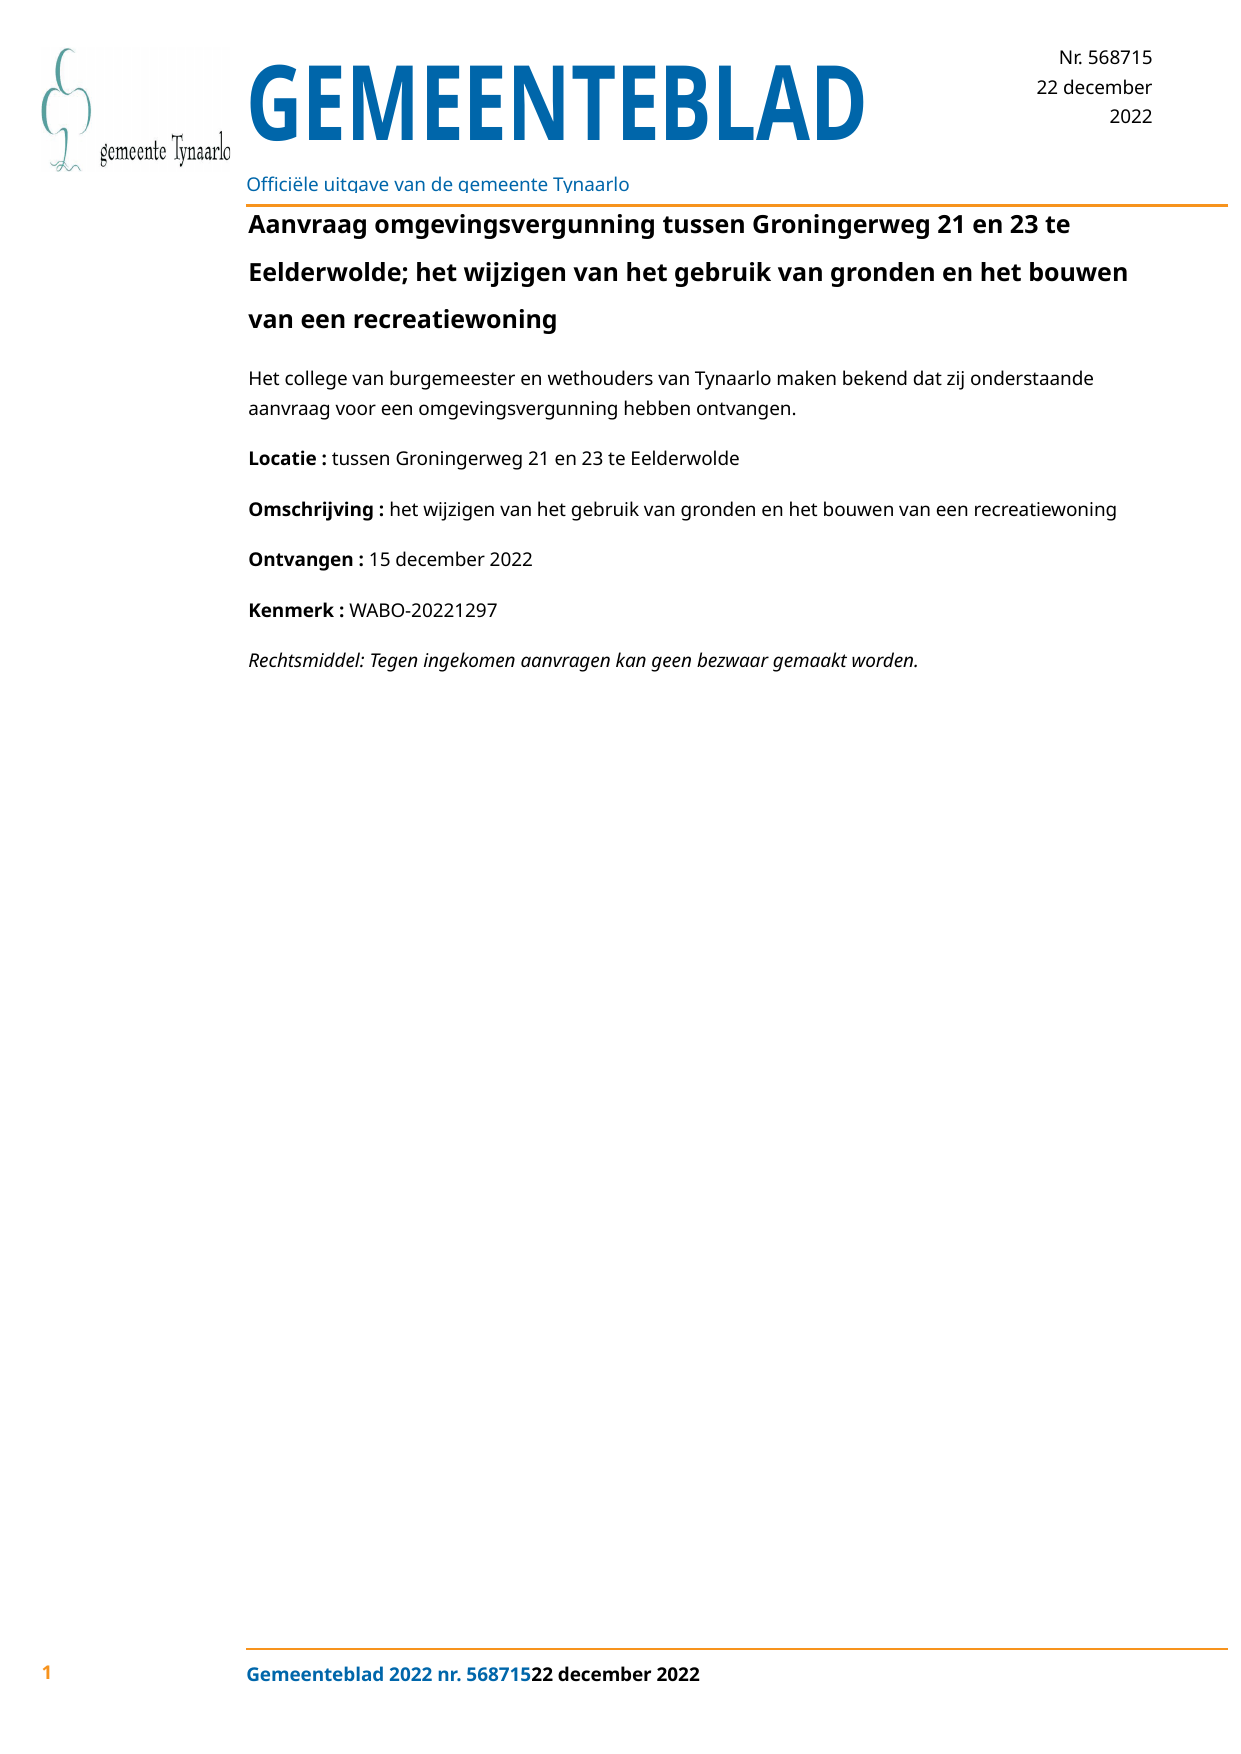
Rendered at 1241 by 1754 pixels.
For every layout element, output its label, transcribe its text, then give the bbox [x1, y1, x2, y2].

text Kenmerk : WABO-20221297 [248, 597, 1152, 622]
text Locatie : tussen Groningerweg 21 en 23 te Eelderwolde [248, 446, 1152, 471]
text Rechtsmiddel: Tegen ingekomen aanvragen kan geen bezwaar gemaakt worden. [248, 647, 1152, 673]
text Omschrijving : het wijzigen van het gebruik van gronden en het bouwen van een recreatiewoning [248, 496, 1152, 522]
text Ontvangen : 15 december 2022 [248, 546, 1152, 572]
text Aanvraag omgevingsvergunning tussen Groningerweg 21 en 23 te Eelderwolde; het wijzigen van het gebruik van gronden en het bouwen van een recreatiewoning [248, 207, 1152, 336]
picture [41, 47, 231, 172]
text Het college van burgemeester en wethouders van Tynaarlo maken bekend dat zij onderstaande aanvraag voor een omgevingsvergunning hebben ontvangen. [248, 366, 1152, 421]
